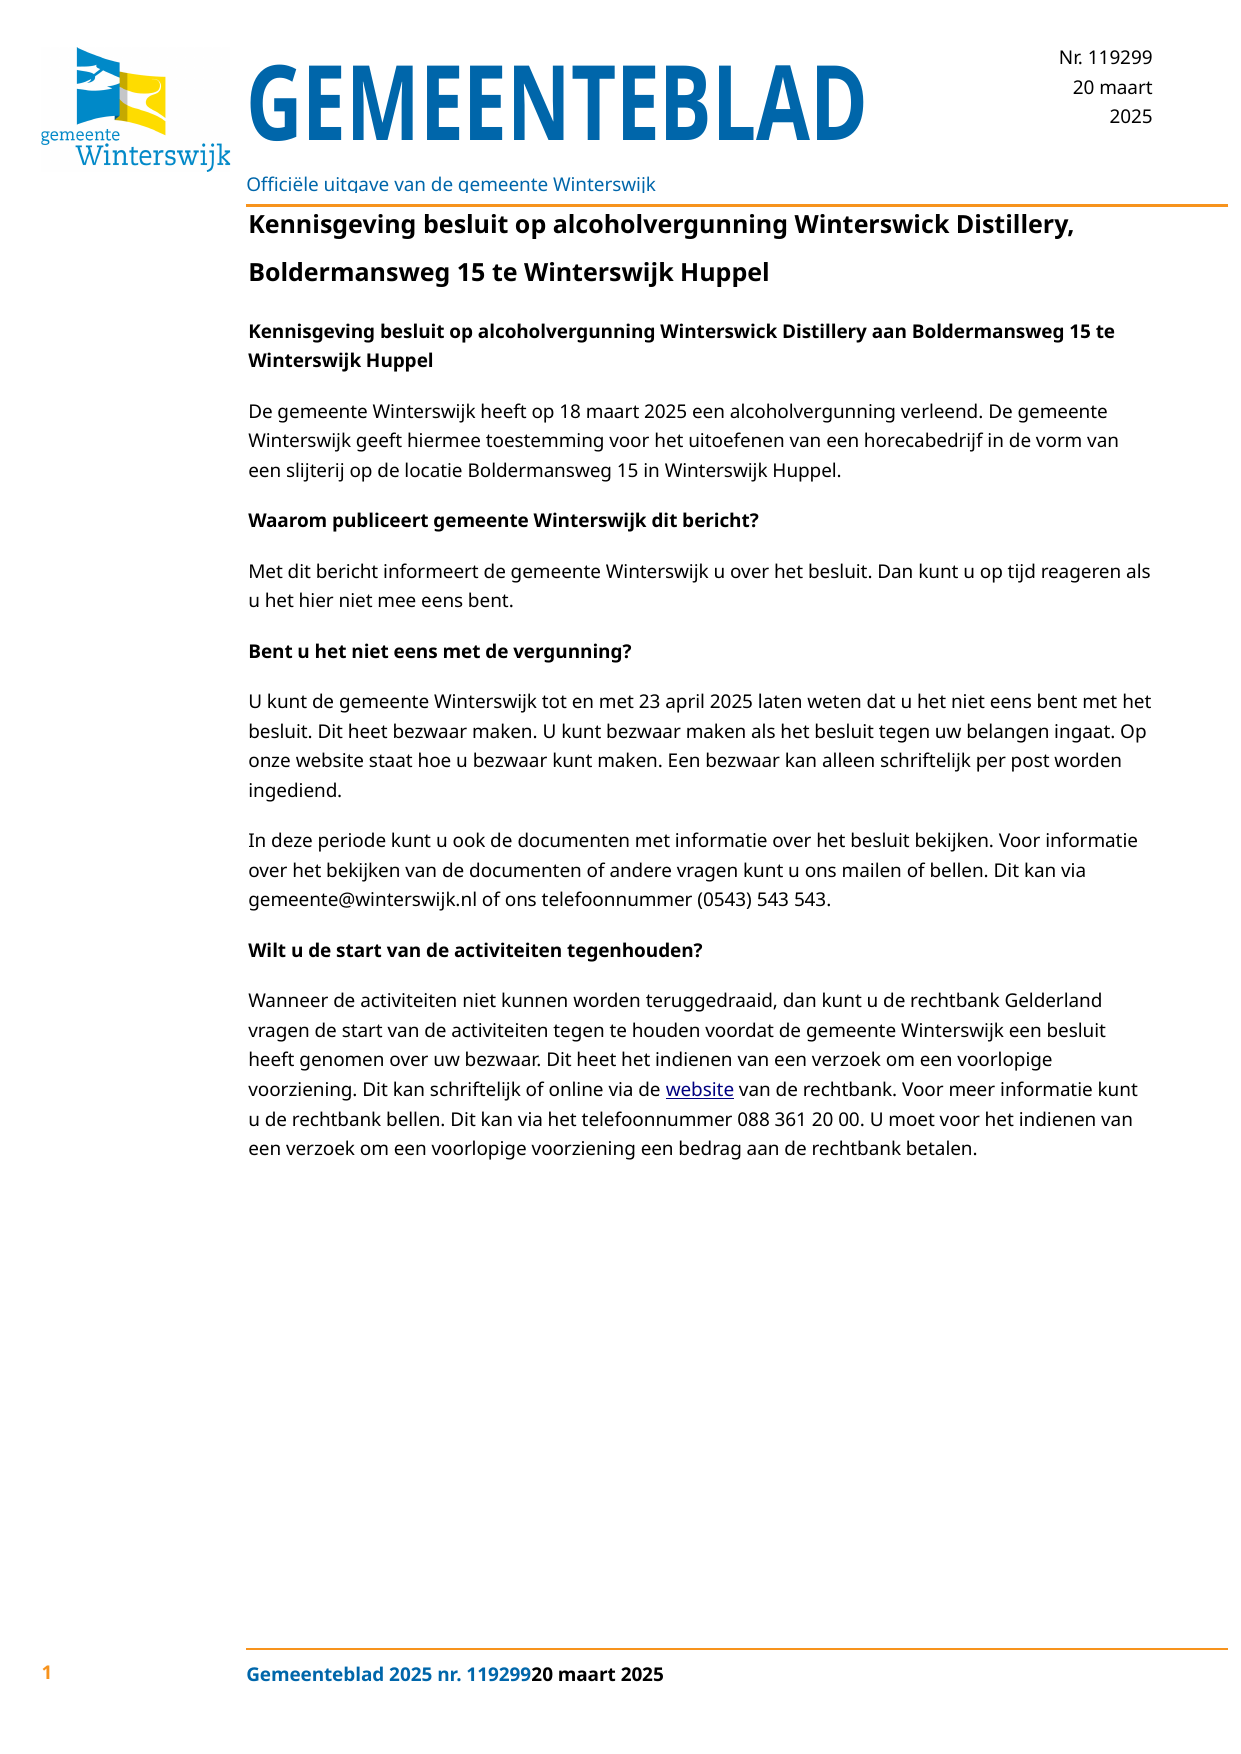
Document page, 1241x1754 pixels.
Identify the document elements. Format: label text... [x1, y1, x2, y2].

text Wilt u de start van de activiteiten tegenhouden? [248, 937, 1152, 963]
picture [225, 153, 231, 162]
text U kunt de gemeente Winterswijk tot en met 23 april 2025 laten weten dat u het niet eens bent met het besluit. Dit heet bezwaar maken. U kunt bezwaar maken als het besluit tegen uw belangen ingaat. Op onze website staat hoe u bezwaar kunt maken. Een bezwaar kan alleen schriftelijk per post worden ingediend. [248, 688, 1152, 803]
text De gemeente Winterswijk heeft op 18 maart 2025 een alcoholvergunning verleend. De gemeente Winterswijk geeft hiermee toestemming voor het uitoefenen van een horecabedrijf in de vorm van een slijterij op de locatie Boldermansweg 15 in Winterswijk Huppel. [248, 398, 1152, 483]
text Bent u het niet eens met de vergunning? [248, 638, 1152, 664]
text In deze periode kunt u ook de documenten met informatie over het besluit bekijken. Voor informatie over het bekijken van de documenten of andere vragen kunt u ons mailen of bellen. Dit kan via gemeente@winterswijk.nl of ons telefoonnummer (0543) 543 543. [248, 827, 1152, 912]
picture [41, 47, 231, 172]
text Met dit bericht informeert de gemeente Winterswijk u over het besluit. Dan kunt u op tijd reageren als u het hier niet mee eens bent. [248, 558, 1152, 613]
text Kennisgeving besluit op alcoholvergunning Winterswick Distillery, Boldermansweg 15 te Winterswijk Huppel [248, 207, 1152, 288]
text Wanneer de activiteiten niet kunnen worden teruggedraaid, dan kunt u de rechtbank Gelderland vragen de start van de activiteiten tegen te houden voordat de gemeente Winterswijk een besluit heeft genomen over uw bezwaar. Dit heet het indienen van een verzoek om een voorlopige voorziening. Dit kan schriftelijk of online via de website van de rechtbank. Voor meer informatie kunt u de rechtbank bellen. Dit kan via het telefoonnummer 088 361 20 00. U moet voor het indienen van een verzoek om een voorlopige voorziening een bedrag aan de rechtbank betalen. [248, 987, 1152, 1161]
text Kennisgeving besluit op alcoholvergunning Winterswick Distillery aan Boldermansweg 15 te Winterswijk Huppel [248, 318, 1152, 373]
text Waarom publiceert gemeente Winterswijk dit bericht? [248, 507, 1152, 533]
